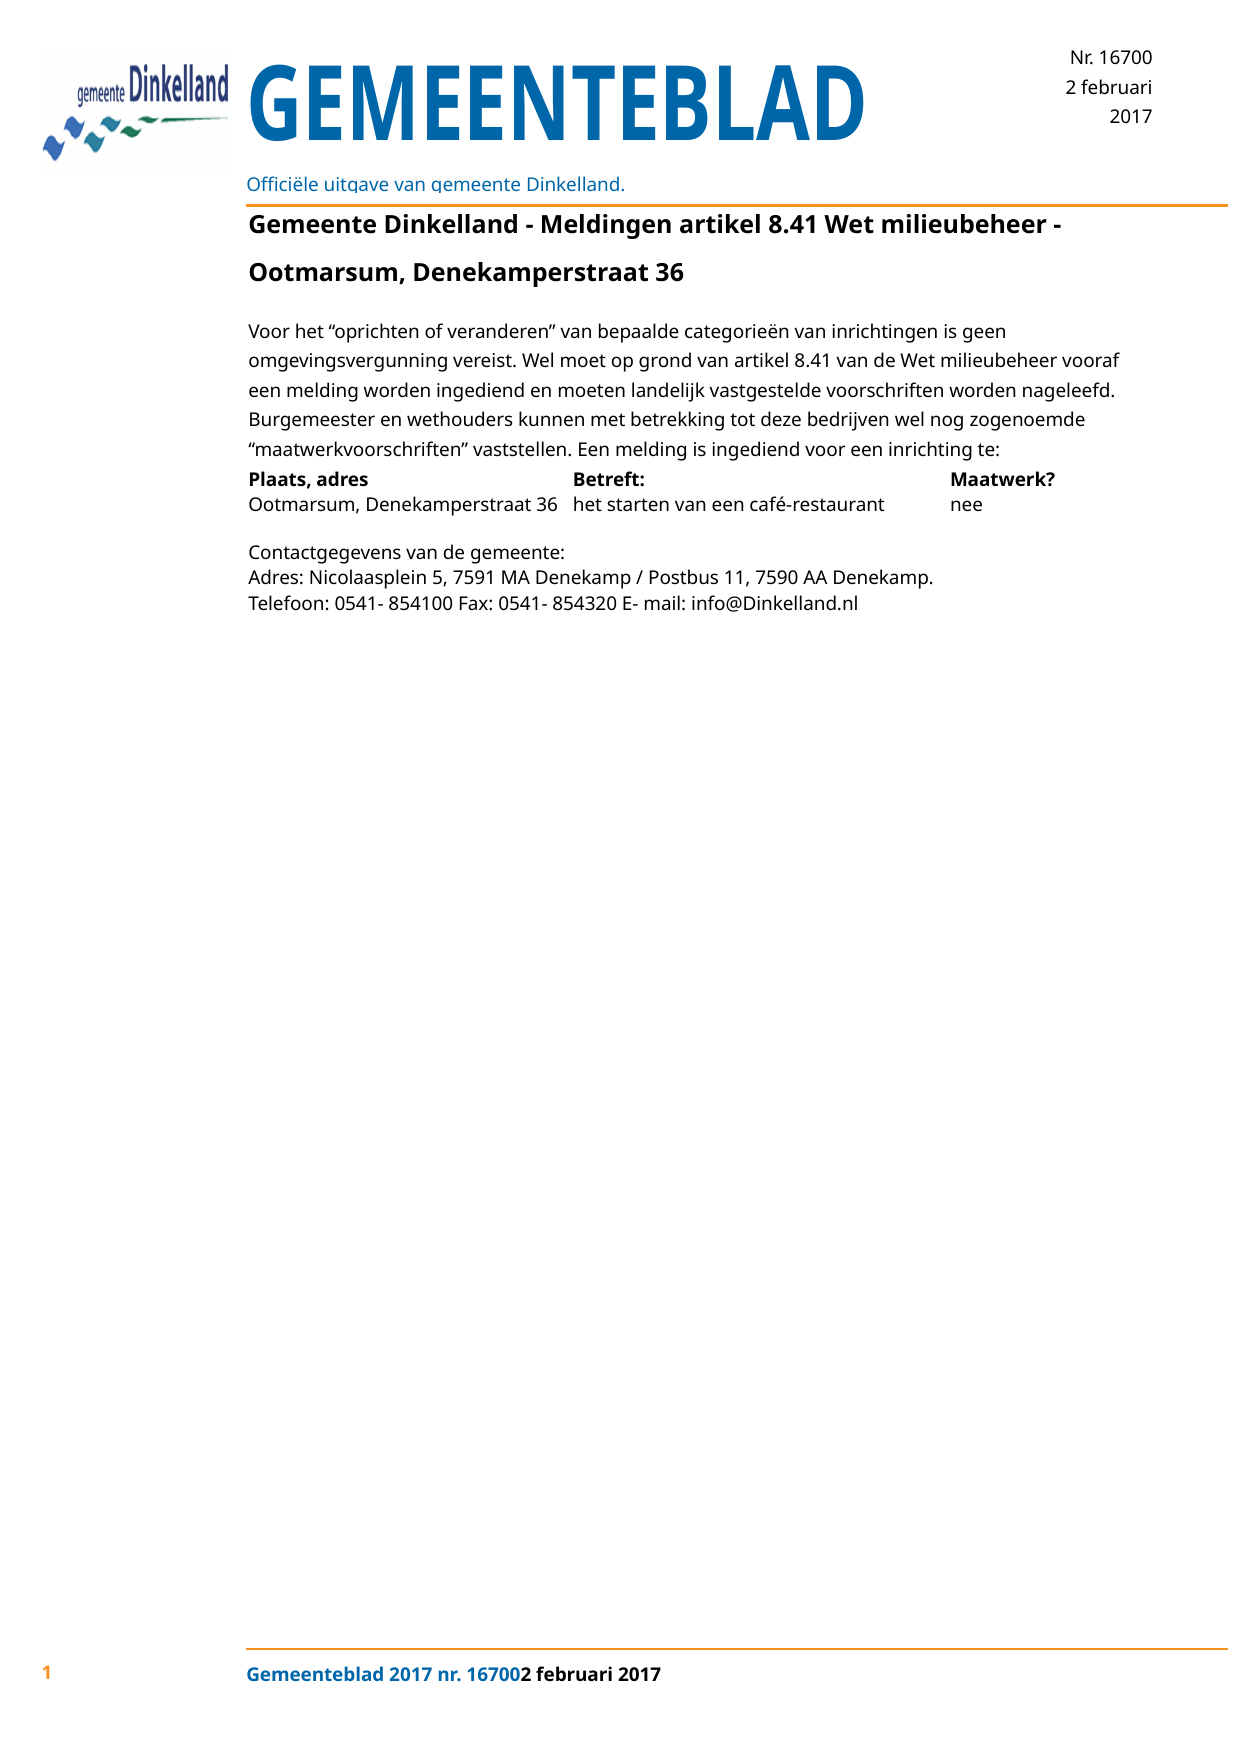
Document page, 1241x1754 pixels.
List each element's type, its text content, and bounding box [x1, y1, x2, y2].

text Adres: Nicolaasplein 5, 7591 MA Denekamp / Postbus 11, 7590 AA Denekamp. [248, 564, 1152, 590]
table_cell Ootmarsum, Denekamperstraat 36 [248, 492, 573, 517]
table_header Betreft: [573, 466, 950, 492]
table_header Plaats, adres [248, 466, 573, 492]
picture [41, 47, 231, 172]
table_cell het starten van een café-restaurant [573, 492, 950, 517]
text Voor het “oprichten of veranderen” van bepaalde categorieën van inrichtingen is geen omgevingsvergunning vereist. Wel moet op grond van artikel 8.41 van de Wet milieubeheer vooraf een melding worden ingediend en moeten landelijk vastgestelde voorschriften worden nageleefd. Burgemeester en wethouders kunnen met betrekking tot deze bedrijven wel nog zogenoemde “maatwerkvoorschriften” vaststellen. Een melding is ingediend voor een inrichting te: [248, 318, 1152, 462]
text Telefoon: 0541- 854100 Fax: 0541- 854320 E- mail: info@Dinkelland.nl [248, 590, 1152, 616]
table_cell nee [950, 492, 1152, 517]
text Contactgegevens van de gemeente: [248, 539, 1152, 564]
table_header Maatwerk? [950, 466, 1152, 492]
text Gemeente Dinkelland - Meldingen artikel 8.41 Wet milieubeheer - Ootmarsum, Denekamperstraat 36 [248, 207, 1152, 288]
